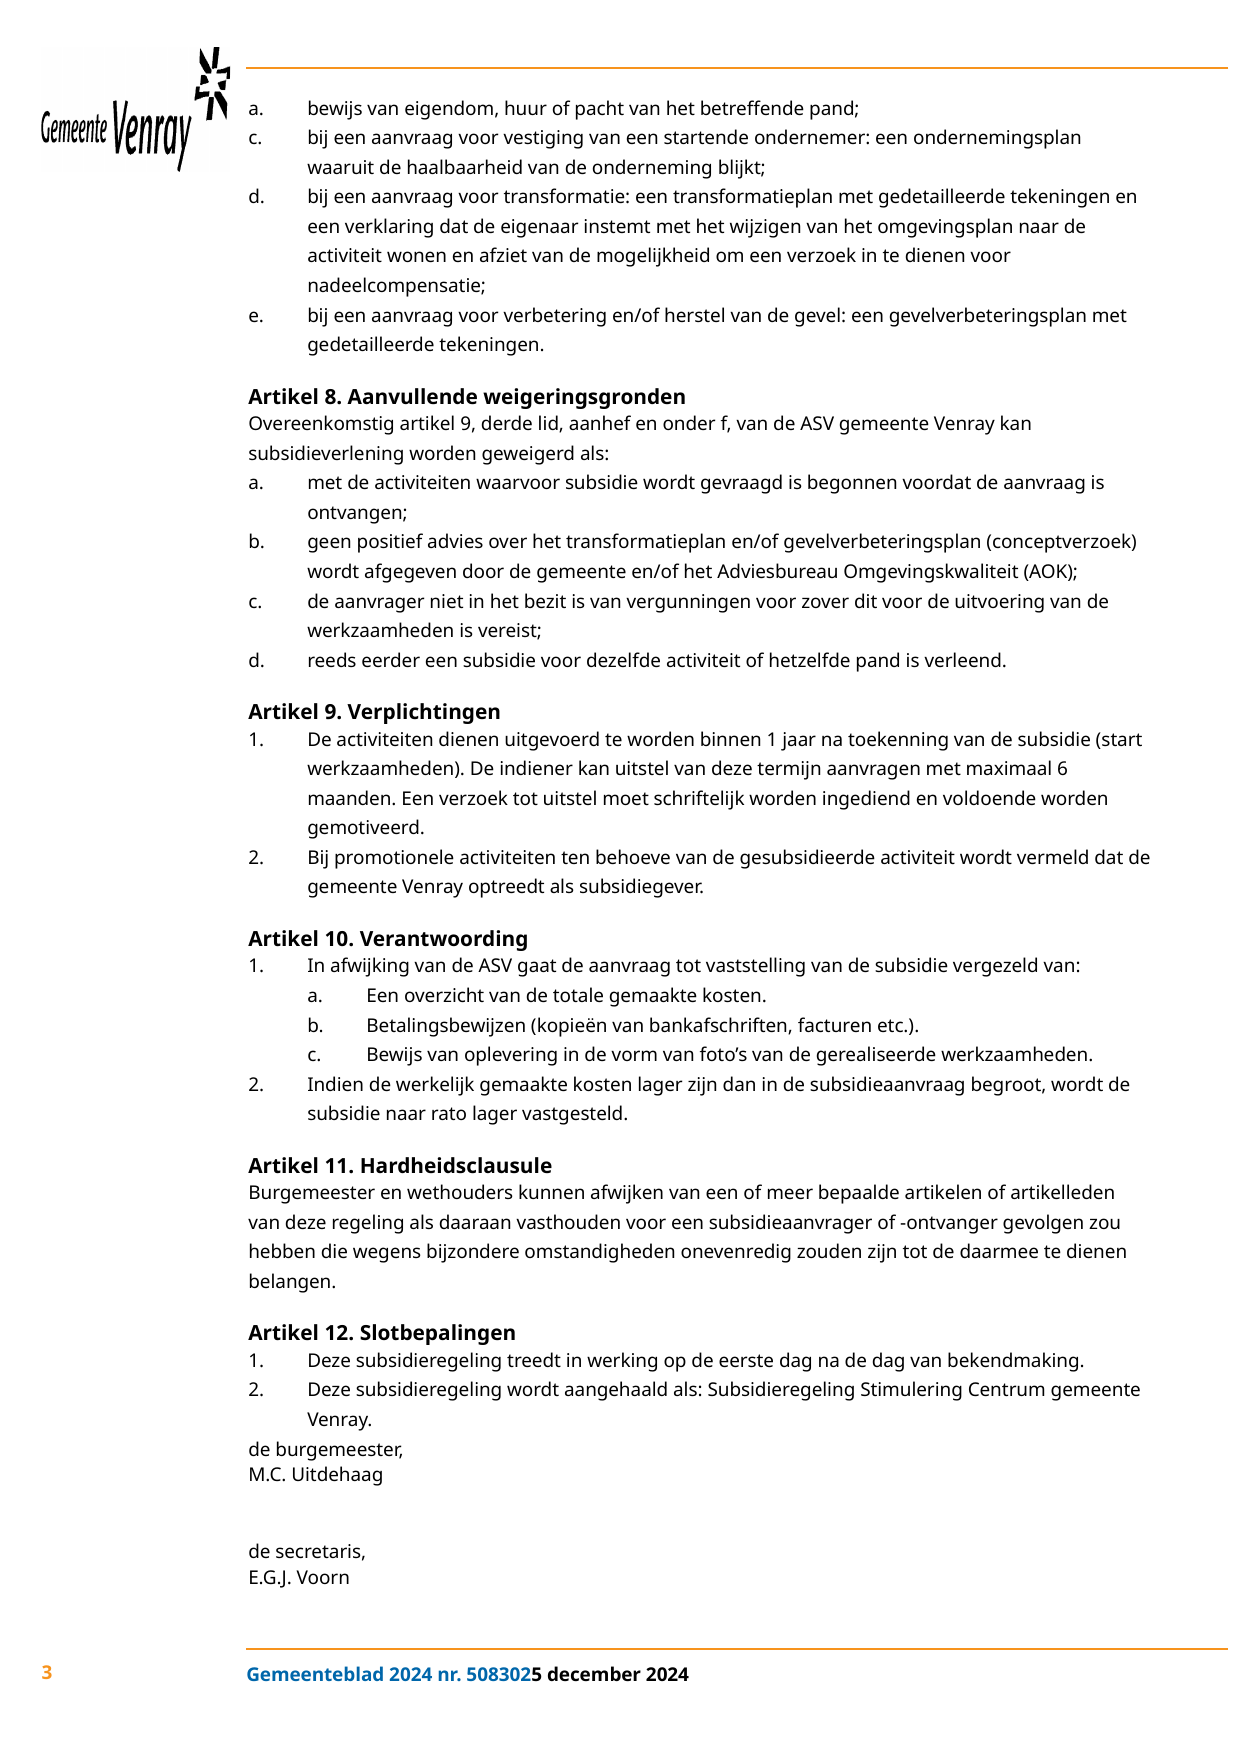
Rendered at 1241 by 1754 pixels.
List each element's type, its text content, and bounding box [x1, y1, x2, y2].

list Deze subsidieregeling treedt in werking op de eerste dag na de dag van bekendmaking. [248, 1347, 1152, 1373]
text M.C. Uitdehaag [248, 1461, 1152, 1487]
list bewijs van eigendom, huur of pacht van het betreffende pand; [248, 95, 1152, 121]
list In afwijking van de ASV gaat de aanvraag tot vaststelling van de subsidie vergezeld van: [248, 953, 1152, 978]
picture [41, 47, 231, 172]
text de secretaris, [248, 1539, 1152, 1564]
list geen positief advies over het transformatieplan en/of gevelverbeteringsplan (conceptverzoek) wordt afgegeven door de gemeente en/of het Adviesbureau Omgevingskwaliteit (AOK); [248, 529, 1152, 584]
text Artikel 9. Verplichtingen [248, 697, 1152, 726]
list Betalingsbewijzen (kopieën van bankafschriften, facturen etc.). [307, 1012, 1152, 1037]
list Bij promotionele activiteiten ten behoeve van de gesubsidieerde activiteit wordt vermeld dat de gemeente Venray optreedt als subsidiegever. [248, 844, 1152, 899]
list Deze subsidieregeling wordt aangehaald als: Subsidieregeling Stimulering Centrum gemeente Venray. [248, 1377, 1152, 1432]
list Bewijs van oplevering in de vorm van foto’s van de gerealiseerde werkzaamheden. [307, 1041, 1152, 1067]
text Artikel 8. Aanvullende weigeringsgronden [248, 382, 1152, 410]
text E.G.J. Voorn [248, 1564, 1152, 1590]
list de aanvrager niet in het bezit is van vergunningen voor zover dit voor de uitvoering van de werkzaamheden is vereist; [248, 588, 1152, 643]
text de burgemeester, [248, 1436, 1152, 1461]
text Artikel 11. Hardheidsclausule [248, 1151, 1152, 1179]
text Artikel 12. Slotbepalingen [248, 1318, 1152, 1347]
list bij een aanvraag voor vestiging van een startende ondernemer: een ondernemingsplan waaruit de haalbaarheid van de onderneming blijkt; [248, 124, 1152, 180]
list Een overzicht van de totale gemaakte kosten. [307, 982, 1152, 1008]
list bij een aanvraag voor transformatie: een transformatieplan met gedetailleerde tekeningen en een verklaring dat de eigenaar instemt met het wijzigen van het omgevingsplan naar de activiteit wonen en afziet van de mogelijkheid om een verzoek in te dienen voor nadeelcompensatie; [248, 183, 1152, 298]
list Indien de werkelijk gemaakte kosten lager zijn dan in de subsidieaanvraag begroot, wordt de subsidie naar rato lager vastgesteld. [248, 1071, 1152, 1126]
list met de activiteiten waarvoor subsidie wordt gevraagd is begonnen voordat de aanvraag is ontvangen; [248, 469, 1152, 525]
text Overeenkomstig artikel 9, derde lid, aanhef en onder f, van de ASV gemeente Venray kan subsidieverlening worden geweigerd als: [248, 410, 1152, 466]
text Artikel 10. Verantwoording [248, 924, 1152, 953]
list bij een aanvraag voor verbetering en/of herstel van de gevel: een gevelverbeteringsplan met gedetailleerde tekeningen. [248, 302, 1152, 357]
list De activiteiten dienen uitgevoerd te worden binnen 1 jaar na toekenning van de subsidie (start werkzaamheden). De indiener kan uitstel van deze termijn aanvragen met maximaal 6 maanden. Een verzoek tot uitstel moet schriftelijk worden ingediend en voldoende worden gemotiveerd. [248, 726, 1152, 840]
list reeds eerder een subsidie voor dezelfde activiteit of hetzelfde pand is verleend. [248, 647, 1152, 673]
text Burgemeester en wethouders kunnen afwijken van een of meer bepaalde artikelen of artikelleden van deze regeling als daaraan vasthouden voor een subsidieaanvrager of -ontvanger gevolgen zou hebben die wegens bijzondere omstandigheden onevenredig zouden zijn tot de daarmee te dienen belangen. [248, 1179, 1152, 1294]
